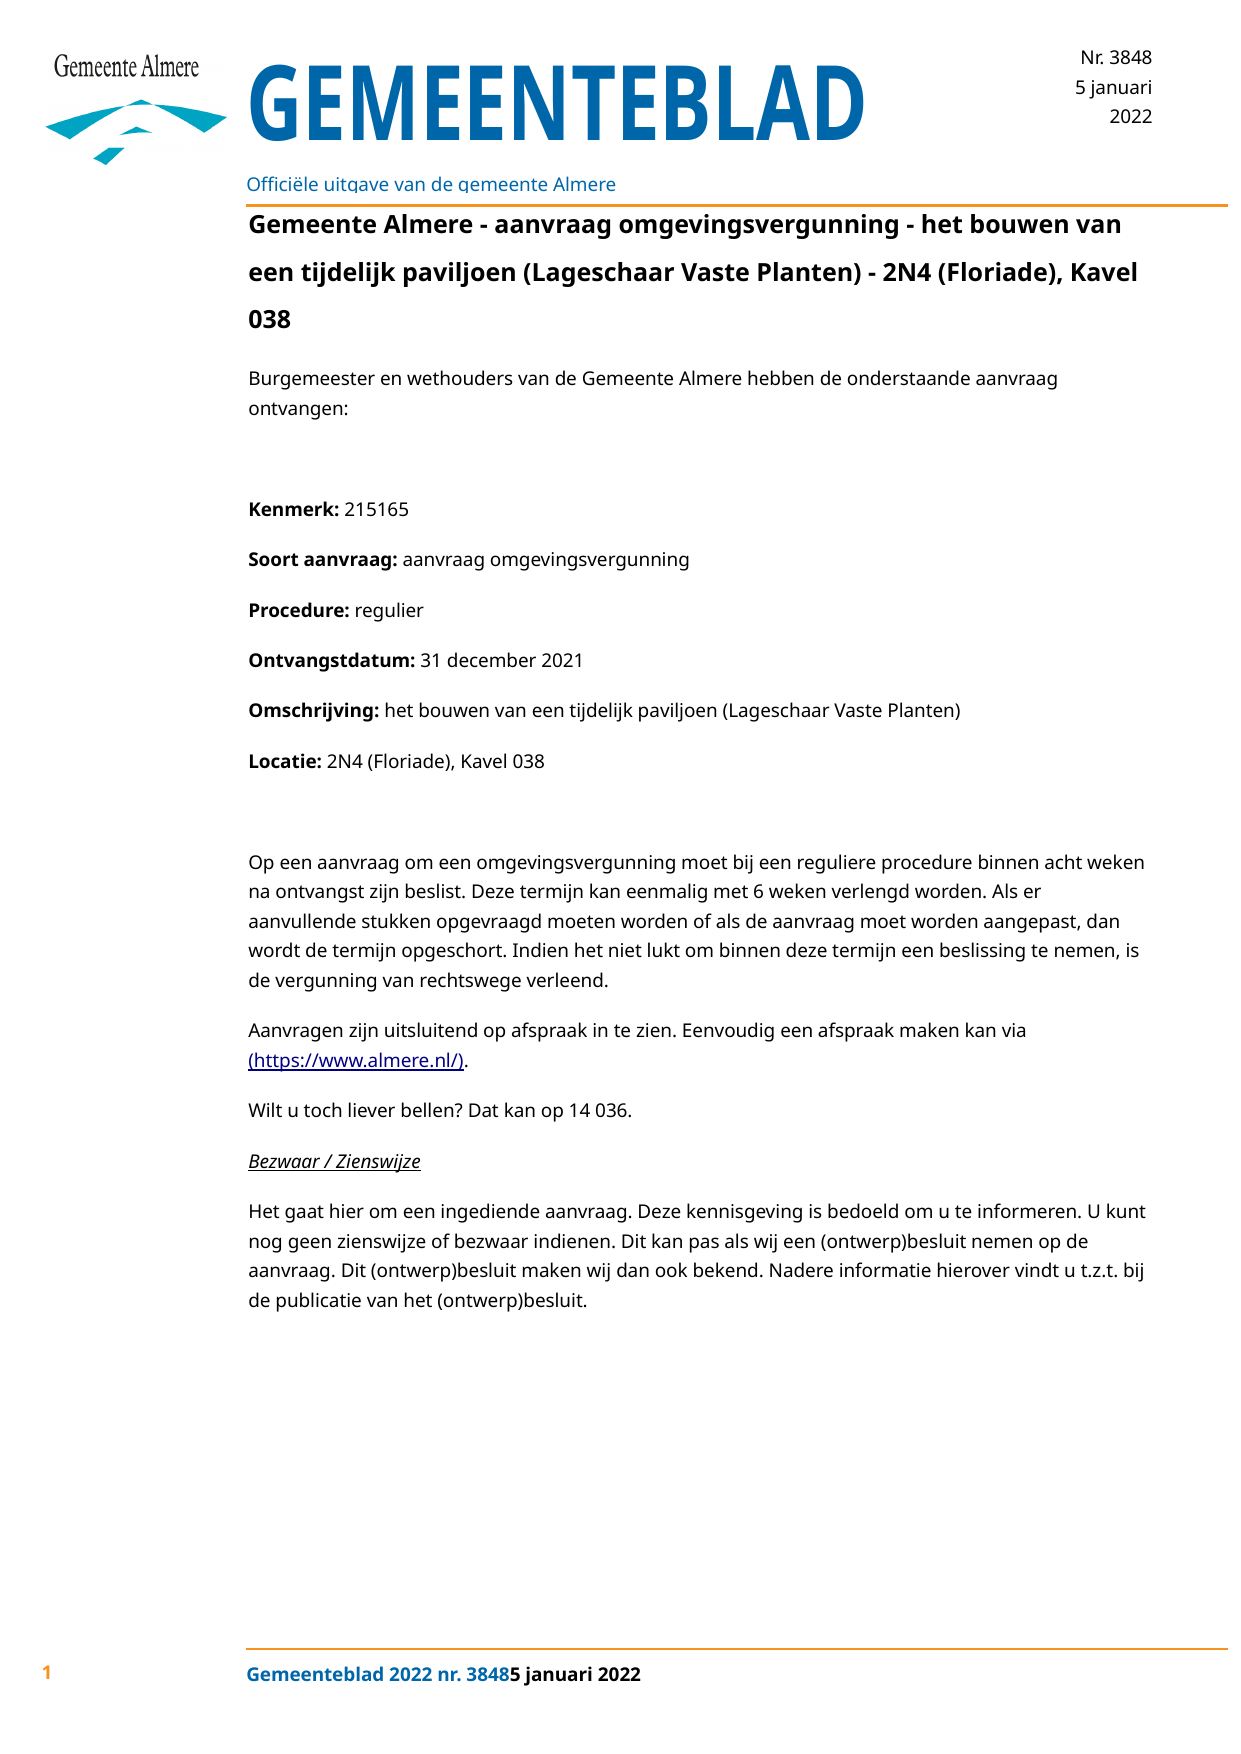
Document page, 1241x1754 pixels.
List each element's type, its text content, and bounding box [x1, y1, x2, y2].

text Aanvragen zijn uitsluitend op afspraak in te zien. Eenvoudig een afspraak maken kan via (https://www.almere.nl/). [248, 1018, 1152, 1073]
text Wilt u toch liever bellen? Dat kan op 14 036. [248, 1098, 1152, 1123]
text Het gaat hier om een ingediende aanvraag. Deze kennisgeving is bedoeld om u te informeren. U kunt nog geen zienswijze of bezwaar indienen. Dit kan pas als wij een (ontwerp)besluit nemen op de aanvraag. Dit (ontwerp)besluit maken wij dan ook bekend. Nadere informatie hierover vindt u t.z.t. bij de publicatie van het (ontwerp)besluit. [248, 1198, 1152, 1313]
text Burgemeester en wethouders van de Gemeente Almere hebben de onderstaande aanvraag ontvangen: [248, 366, 1152, 421]
text Soort aanvraag: aanvraag omgevingsvergunning [248, 546, 1152, 572]
text Ontvangstdatum: 31 december 2021 [248, 647, 1152, 673]
text Bezwaar / Zienswijze [248, 1148, 1152, 1174]
text Op een aanvraag om een omgevingsvergunning moet bij een reguliere procedure binnen acht weken na ontvangst zijn beslist. Deze termijn kan eenmalig met 6 weken verlengd worden. Als er aanvullende stukken opgevraagd moeten worden of als de aanvraag moet worden aangepast, dan wordt de termijn opgeschort. Indien het niet lukt om binnen deze termijn een beslissing te nemen, is de vergunning van rechtswege verleend. [248, 849, 1152, 993]
text Procedure: regulier [248, 597, 1152, 622]
picture [41, 47, 231, 172]
text Omschrijving: het bouwen van een tijdelijk paviljoen (Lageschaar Vaste Planten) [248, 698, 1152, 723]
text Locatie: 2N4 (Floriade), Kavel 038 [248, 748, 1152, 774]
text Gemeente Almere - aanvraag omgevingsvergunning - het bouwen van een tijdelijk paviljoen (Lageschaar Vaste Planten) - 2N4 (Floriade), Kavel 038 [248, 207, 1152, 336]
text Kenmerk: 215165 [248, 496, 1152, 522]
